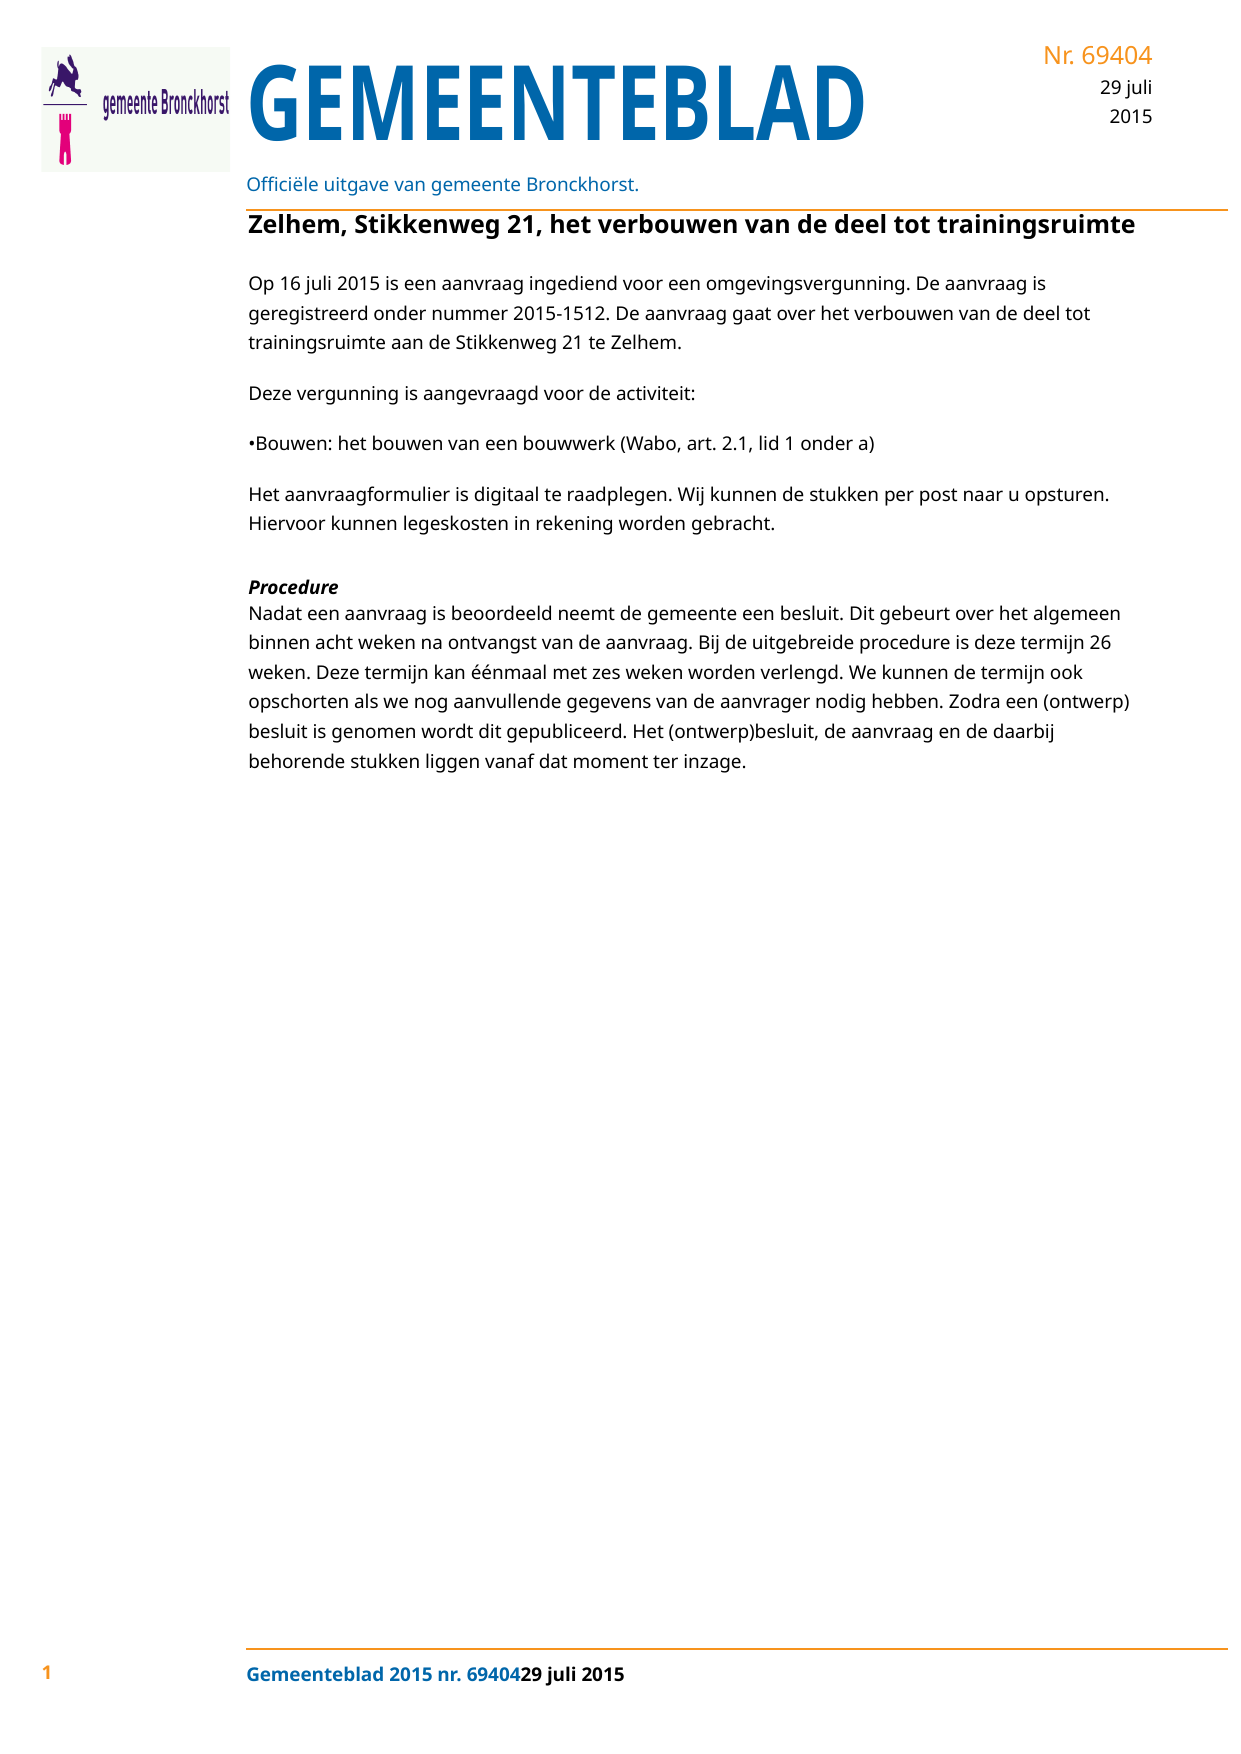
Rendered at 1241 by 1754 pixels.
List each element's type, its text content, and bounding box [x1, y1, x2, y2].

text Nadat een aanvraag is beoordeeld neemt de gemeente een besluit. Dit gebeurt over het algemeen binnen acht weken na ontvangst van de aanvraag. Bij de uitgebreide procedure is deze termijn 26 weken. Deze termijn kan éénmaal met zes weken worden verlengd. We kunnen de termijn ook opschorten als we nog aanvullende gegevens van de aanvrager nodig hebben. Zodra een (ontwerp) besluit is genomen wordt dit gepubliceerd. Het (ontwerp)besluit, de aanvraag en de daarbij behorende stukken liggen vanaf dat moment ter inzage. [248, 600, 1152, 774]
text Deze vergunning is aangevraagd voor de activiteit: [248, 380, 1152, 406]
text Procedure [248, 574, 1152, 600]
text Zelhem, Stikkenweg 21, het verbouwen van de deel tot trainingsruimte [248, 211, 1152, 241]
picture [41, 47, 231, 172]
text •Bouwen: het bouwen van een bouwwerk (Wabo, art. 2.1, lid 1 onder a) [248, 430, 1152, 456]
text Het aanvraagformulier is digitaal te raadplegen. Wij kunnen de stukken per post naar u opsturen. Hiervoor kunnen legeskosten in rekening worden gebracht. [248, 481, 1152, 536]
text Op 16 juli 2015 is een aanvraag ingediend voor een omgevingsvergunning. De aanvraag is geregistreerd onder nummer 2015-1512. De aanvraag gaat over het verbouwen van de deel tot trainingsruimte aan de Stikkenweg 21 te Zelhem. [248, 270, 1152, 355]
